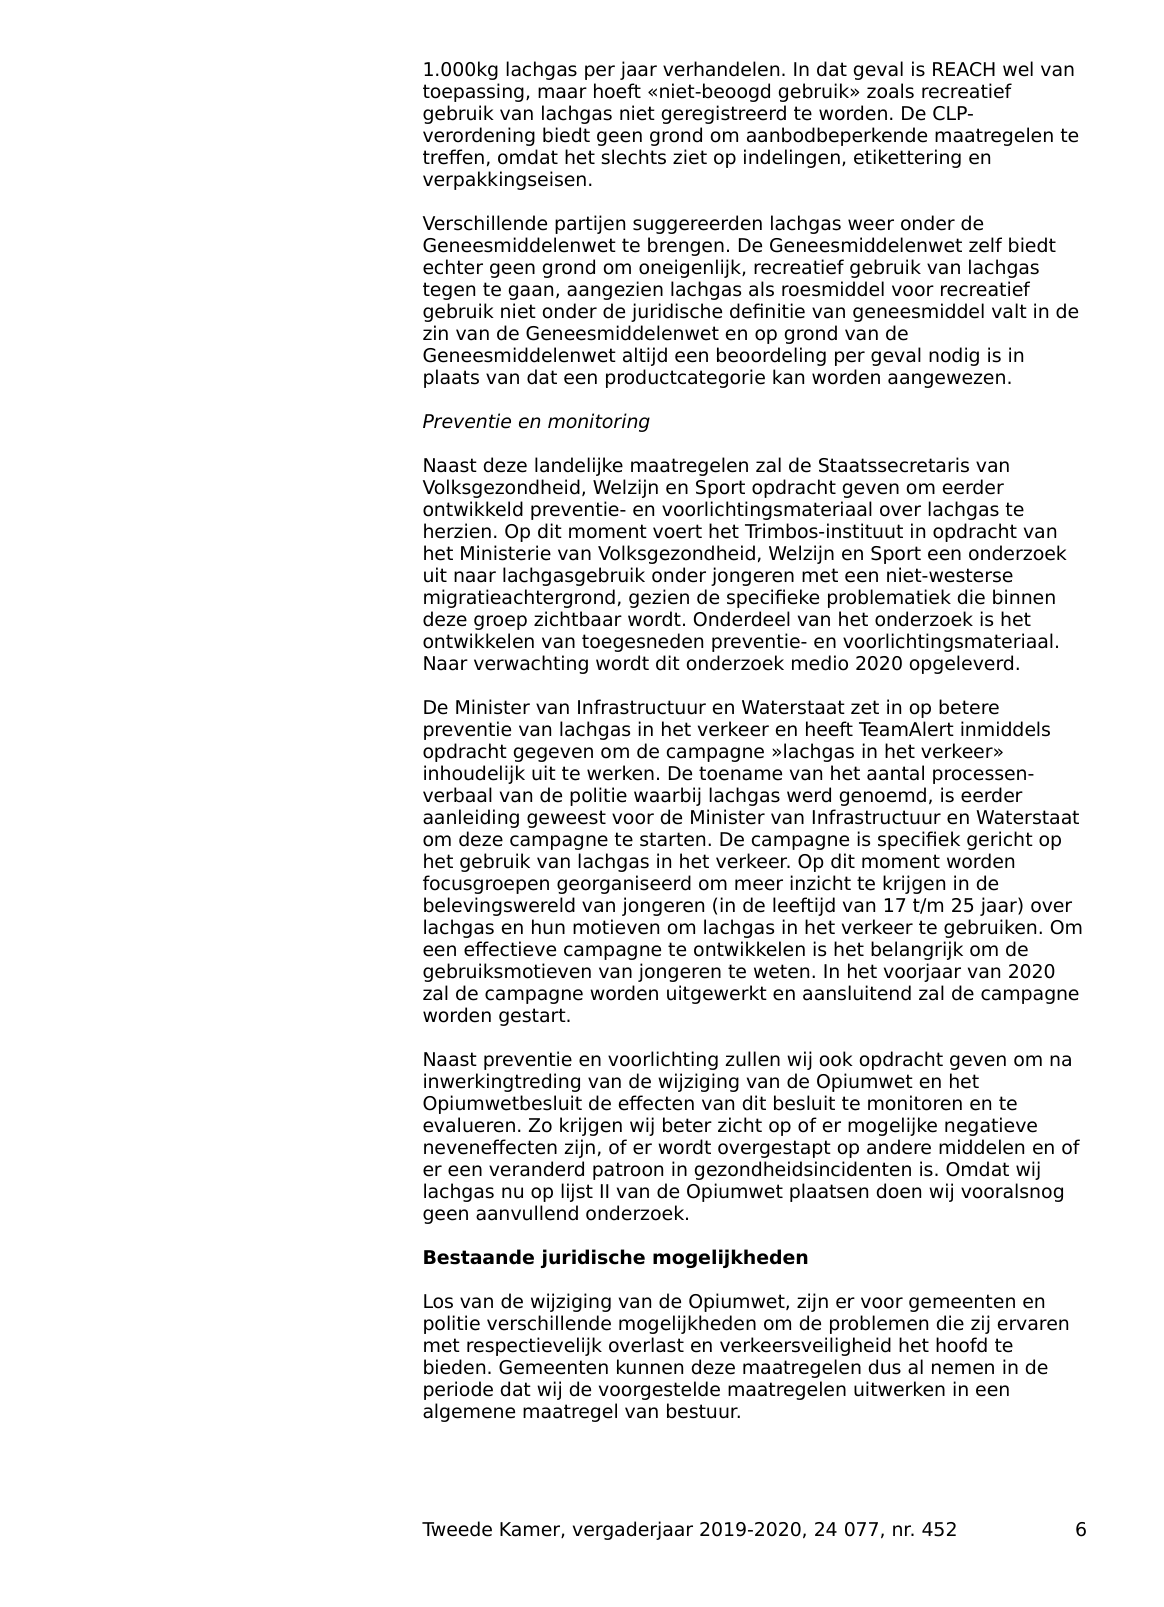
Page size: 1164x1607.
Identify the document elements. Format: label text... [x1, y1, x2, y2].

text Los van de wijziging van de Opiumwet, zijn er voor gemeenten en politie verschillende mogelijkheden om de problemen die zij ervaren met respectievelijk overlast en verkeersveiligheid het hoofd te bieden. Gemeenten kunnen deze maatregelen dus al nemen in de periode dat wij de voorgestelde maatregelen uitwerken in een algemene maatregel van bestuur. [422, 1291, 1087, 1423]
text 1.000kg lachgas per jaar verhandelen. In dat geval is REACH wel van toepassing, maar hoeft «niet-beoogd gebruik» zoals recreatief gebruik van lachgas niet geregistreerd te worden. De CLP-verordening biedt geen grond om aanbodbeperkende maatregelen te treffen, omdat het slechts ziet op indelingen, etikettering en verpakkingseisen. [422, 59, 1087, 191]
subtitle Bestaande juridische mogelijkheden [422, 1247, 1087, 1269]
text De Minister van Infrastructuur en Waterstaat zet in op betere preventie van lachgas in het verkeer en heeft TeamAlert inmiddels opdracht gegeven om de campagne »lachgas in het verkeer» inhoudelijk uit te werken. De toename van het aantal processen-verbaal van de politie waarbij lachgas werd genoemd, is eerder aanleiding geweest voor de Minister van Infrastructuur en Waterstaat om deze campagne te starten. De campagne is specifiek gericht op het gebruik van lachgas in het verkeer. Op dit moment worden focusgroepen georganiseerd om meer inzicht te krijgen in de belevingswereld van jongeren (in de leeftijd van 17 t/m 25 jaar) over lachgas en hun motieven om lachgas in het verkeer te gebruiken. Om een effectieve campagne te ontwikkelen is het belangrijk om de gebruiksmotieven van jongeren te weten. In het voorjaar van 2020 zal de campagne worden uitgewerkt en aansluitend zal de campagne worden gestart. [422, 697, 1087, 1027]
text Naast preventie en voorlichting zullen wij ook opdracht geven om na inwerkingtreding van de wijziging van de Opiumwet en het Opiumwetbesluit de effecten van dit besluit te monitoren en te evalueren. Zo krijgen wij beter zicht op of er mogelijke negatieve neveneffecten zijn, of er wordt overgestapt op andere middelen en of er een veranderd patroon in gezondheidsincidenten is. Omdat wij lachgas nu op lijst II van de Opiumwet plaatsen doen wij vooralsnog geen aanvullend onderzoek. [422, 1049, 1087, 1225]
text Naast deze landelijke maatregelen zal de Staatssecretaris van Volksgezondheid, Welzijn en Sport opdracht geven om eerder ontwikkeld preventie- en voorlichtingsmateriaal over lachgas te herzien. Op dit moment voert het Trimbos-instituut in opdracht van het Ministerie van Volksgezondheid, Welzijn en Sport een onderzoek uit naar lachgasgebruik onder jongeren met een niet-westerse migratieachtergrond, gezien de specifieke problematiek die binnen deze groep zichtbaar wordt. Onderdeel van het onderzoek is het ontwikkelen van toegesneden preventie- en voorlichtingsmateriaal. Naar verwachting wordt dit onderzoek medio 2020 opgeleverd. [422, 455, 1087, 675]
subtitle Preventie en monitoring [422, 411, 1087, 433]
text Verschillende partijen suggereerden lachgas weer onder de Geneesmiddelenwet te brengen. De Geneesmiddelenwet zelf biedt echter geen grond om oneigenlijk, recreatief gebruik van lachgas tegen te gaan, aangezien lachgas als roesmiddel voor recreatief gebruik niet onder de juridische definitie van geneesmiddel valt in de zin van de Geneesmiddelenwet en op grond van de Geneesmiddelenwet altijd een beoordeling per geval nodig is in plaats van dat een productcategorie kan worden aangewezen. [422, 213, 1087, 389]
